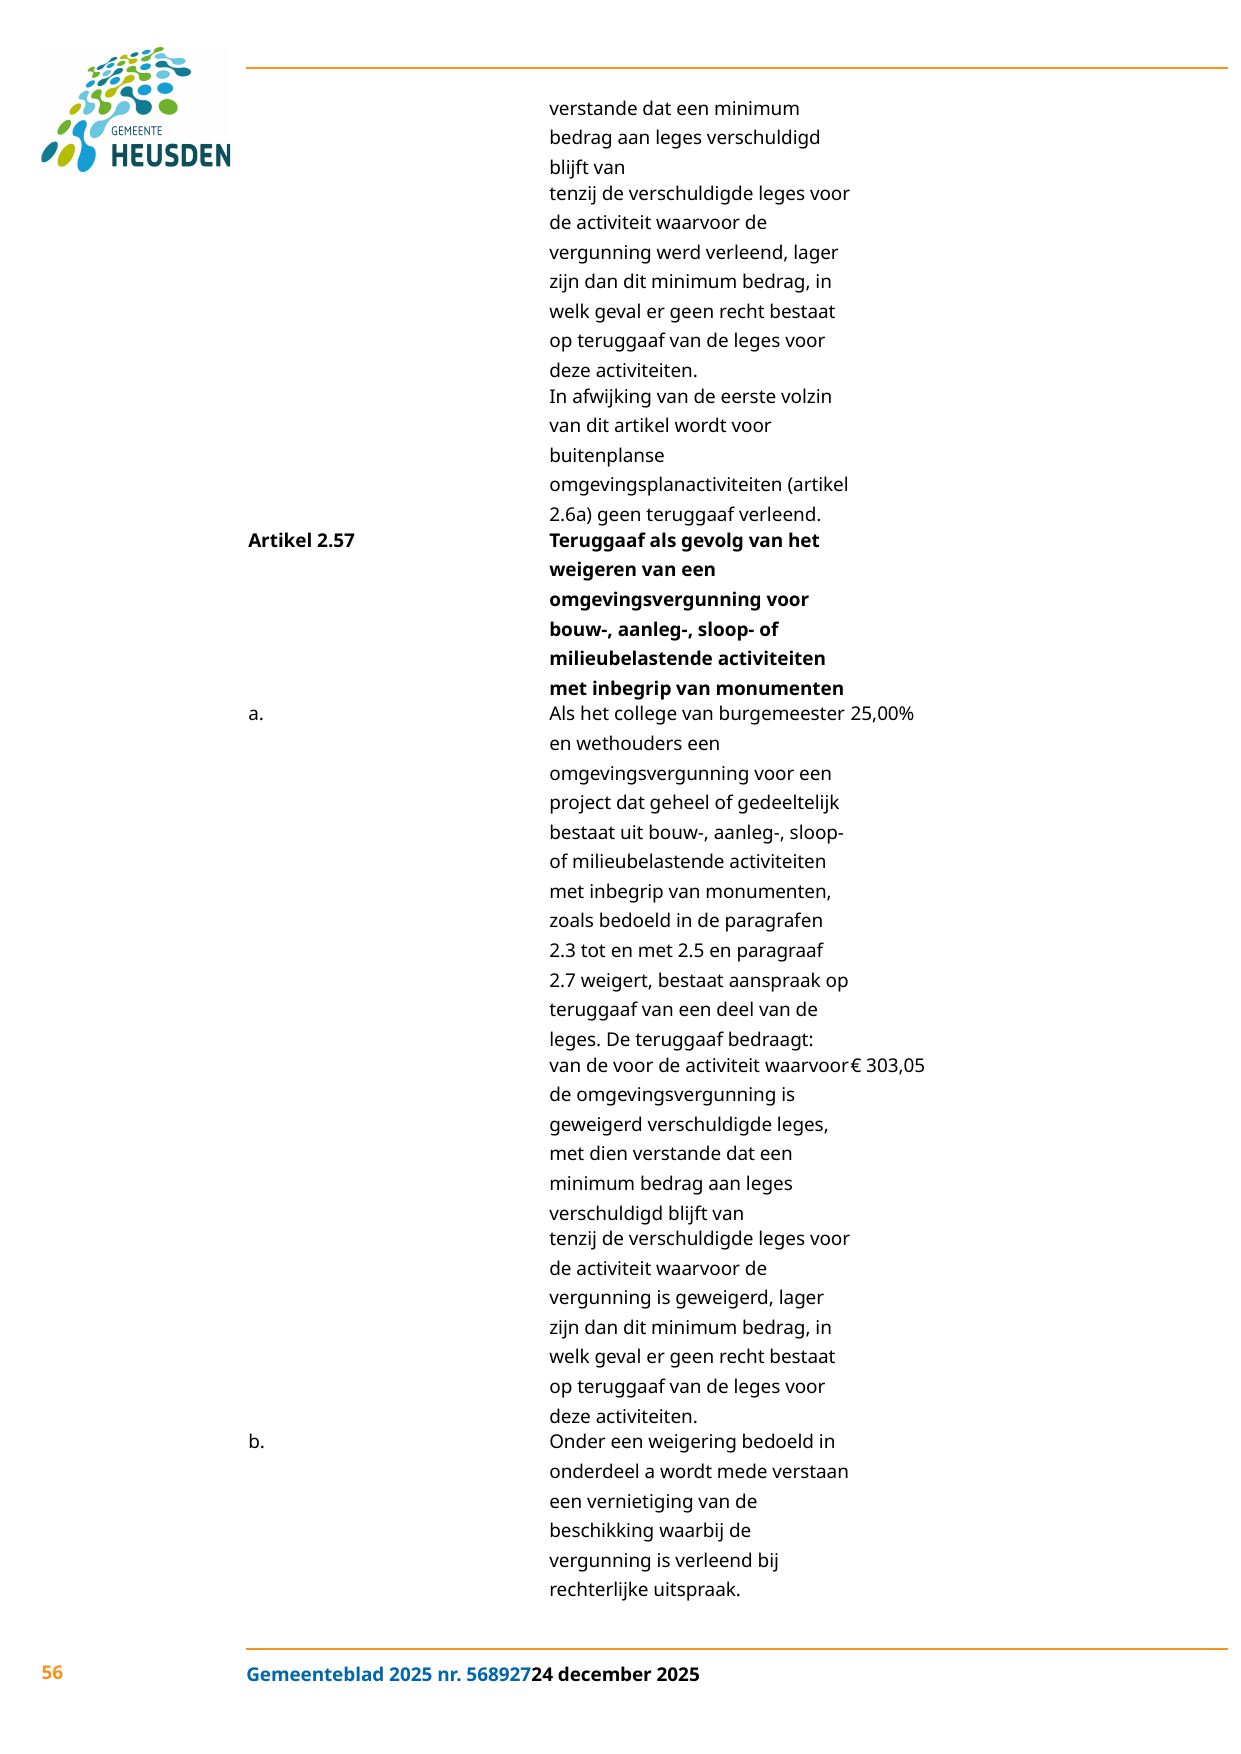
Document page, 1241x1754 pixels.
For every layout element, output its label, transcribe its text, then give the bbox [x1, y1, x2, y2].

table_cell a. [248, 701, 549, 1052]
table_cell Als het college van burgemeester en wethouders een omgevingsvergunning voor een project dat geheel of gedeeltelijk bestaat uit bouw-, aanleg-, sloop- of milieubelastende activiteiten met inbegrip van monumenten, zoals bedoeld in de paragrafen 2.3 tot en met 2.5 en paragraaf 2.7 weigert, bestaat aanspraak op teruggaaf van een deel van de leges. De teruggaaf bedraagt: [549, 701, 850, 1052]
table_cell Artikel 2.57 [248, 527, 549, 701]
table_cell Onder een weigering bedoeld in onderdeel a wordt mede verstaan een vernietiging van de beschikking waarbij de vergunning is verleend bij rechterlijke uitspraak. [549, 1429, 850, 1602]
picture [41, 47, 231, 172]
table_cell Teruggaaf als gevolg van het weigeren van een omgevingsvergunning voor bouw-, aanleg-, sloop- of milieubelastende activiteiten met inbegrip van monumenten [549, 527, 850, 701]
table_cell b. [248, 1429, 549, 1602]
table_cell In afwijking van de eerste volzin van dit artikel wordt voor buitenplanse omgevingsplanactiviteiten (artikel 2.6a) geen teruggaaf verleend. [549, 383, 850, 527]
table_cell [248, 1225, 549, 1429]
table_cell [850, 1429, 1152, 1602]
table_cell [850, 95, 1152, 180]
table_cell [248, 180, 549, 383]
table_cell [850, 180, 1152, 383]
table_cell [248, 95, 549, 180]
table_cell 25,00% [850, 701, 1152, 1052]
table_cell [850, 383, 1152, 527]
table_cell tenzij de verschuldigde leges voor de activiteit waarvoor de vergunning is geweigerd, lager zijn dan dit minimum bedrag, in welk geval er geen recht bestaat op teruggaaf van de leges voor deze activiteiten. [549, 1225, 850, 1429]
table_cell tenzij de verschuldigde leges voor de activiteit waarvoor de vergunning werd verleend, lager zijn dan dit minimum bedrag, in welk geval er geen recht bestaat op teruggaaf van de leges voor deze activiteiten. [549, 180, 850, 383]
table_cell van de voor de activiteit waarvoor de omgevingsvergunning is geweigerd verschuldigde leges, met dien verstande dat een minimum bedrag aan leges verschuldigd blijft van [549, 1052, 850, 1225]
table_cell [248, 1052, 549, 1225]
table_cell [850, 1225, 1152, 1429]
table_cell [248, 383, 549, 527]
table_cell verstande dat een minimum bedrag aan leges verschuldigd blijft van [549, 95, 850, 180]
table_cell [850, 527, 1152, 701]
table_cell € 303,05 [850, 1052, 1152, 1225]
